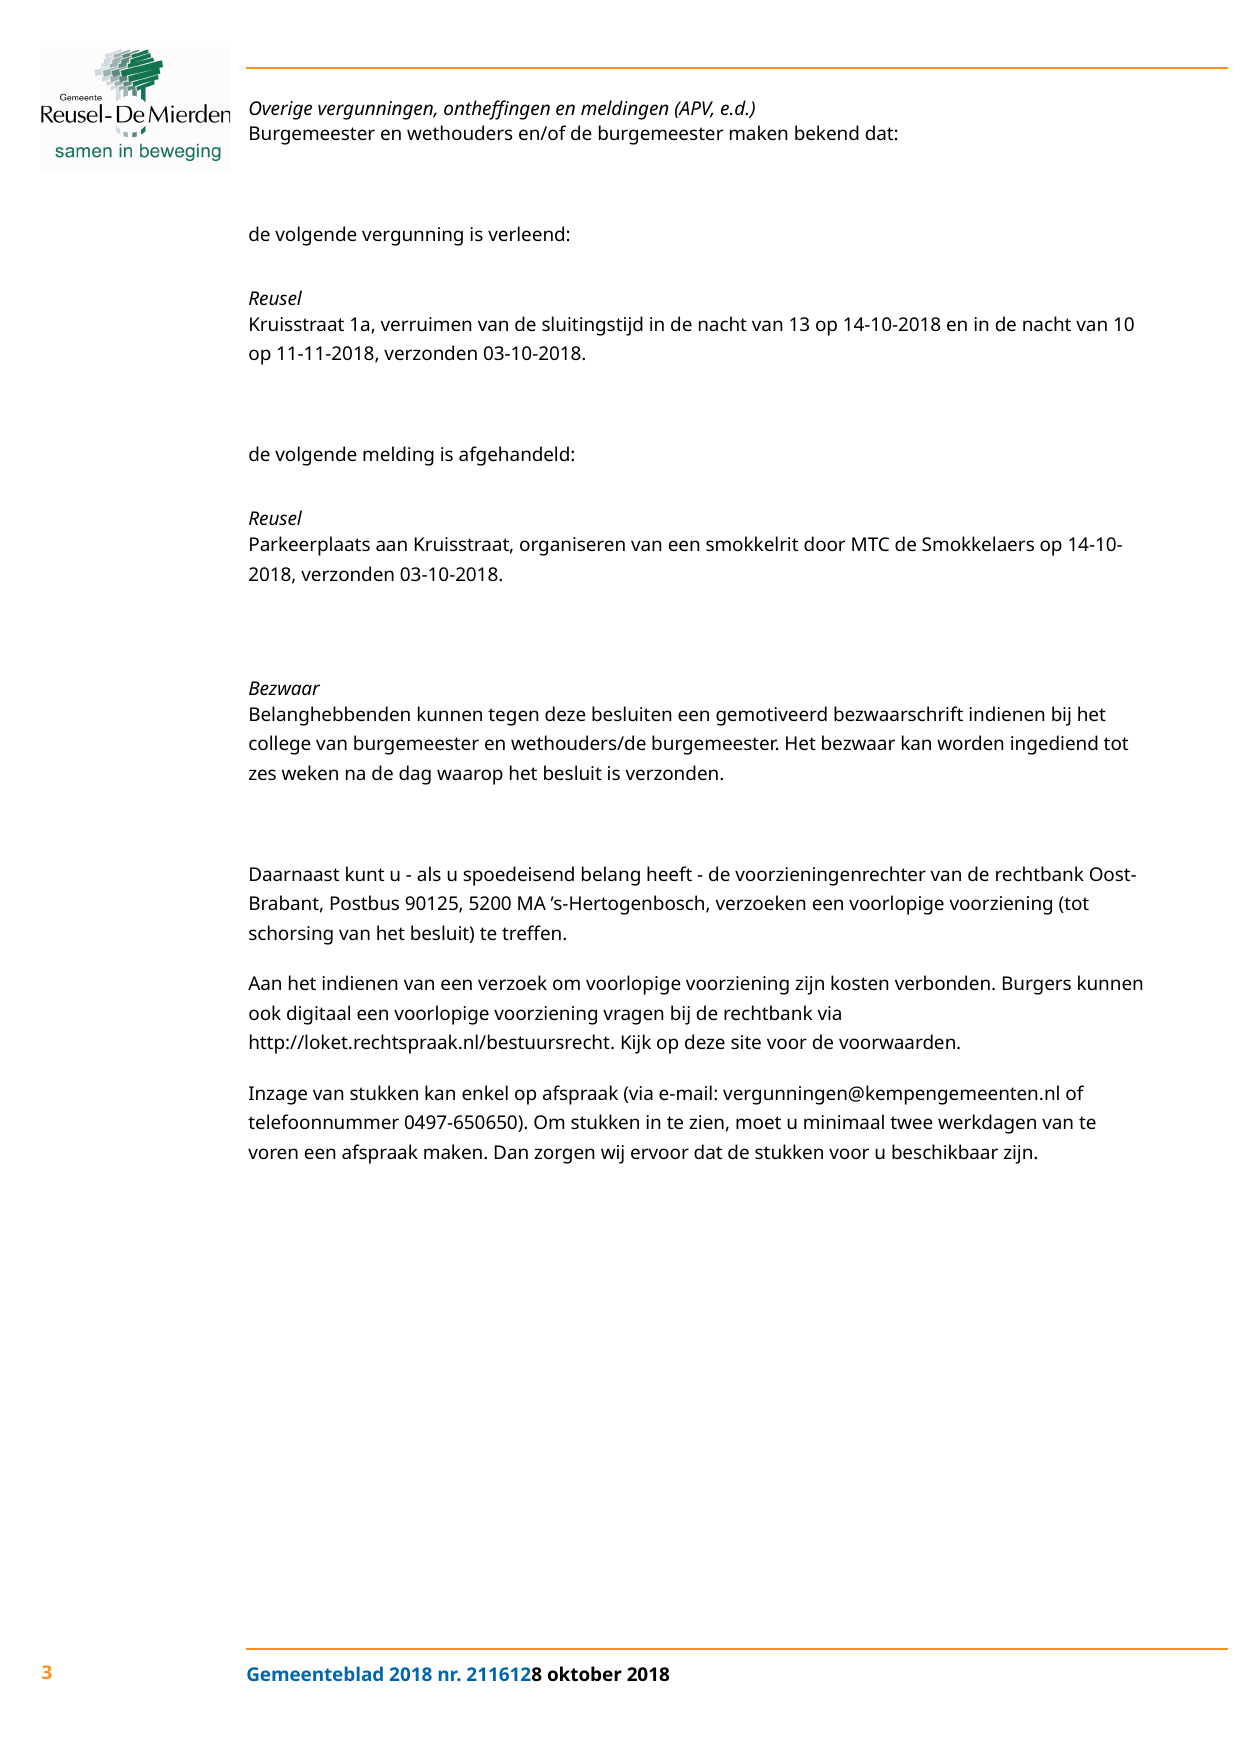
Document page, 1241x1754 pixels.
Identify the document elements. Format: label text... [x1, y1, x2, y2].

text Reusel [248, 505, 1152, 531]
text de volgende melding is afgehandeld: [248, 441, 1152, 467]
text Overige vergunningen, ontheffingen en meldingen (APV, e.d.) [248, 95, 1152, 121]
picture [41, 47, 231, 172]
text Kruisstraat 1a, verruimen van de sluitingstijd in de nacht van 13 op 14-10-2018 en in de nacht van 10 op 11-11-2018, verzonden 03-10-2018. [248, 311, 1152, 366]
text Burgemeester en wethouders en/of de burgemeester maken bekend dat: [248, 121, 1152, 146]
text Belanghebbenden kunnen tegen deze besluiten een gemotiveerd bezwaarschrift indienen bij het college van burgemeester en wethouders/de burgemeester. Het bezwaar kan worden ingediend tot zes weken na de dag waarop het besluit is verzonden. [248, 701, 1152, 786]
text Reusel [248, 285, 1152, 311]
text de volgende vergunning is verleend: [248, 221, 1152, 247]
text Bezwaar [248, 675, 1152, 701]
text Parkeerplaats aan Kruisstraat, organiseren van een smokkelrit door MTC de Smokkelaers op 14-10-2018, verzonden 03-10-2018. [248, 531, 1152, 586]
text Aan het indienen van een verzoek om voorlopige voorziening zijn kosten verbonden. Burgers kunnen ook digitaal een voorlopige voorziening vragen bij de rechtbank via http://loket.rechtspraak.nl/bestuursrecht. Kijk op deze site voor de voorwaarden. [248, 970, 1152, 1055]
text Daarnaast kunt u - als u spoedeisend belang heeft - de voorzieningenrechter van de rechtbank Oost-Brabant, Postbus 90125, 5200 MA ’s-Hertogenbosch, verzoeken een voorlopige voorziening (tot schorsing van het besluit) te treffen. [248, 861, 1152, 946]
text Inzage van stukken kan enkel op afspraak (via e-mail: vergunningen@kempengemeenten.nl of telefoonnummer 0497-650650). Om stukken in te zien, moet u minimaal twee werkdagen van te voren een afspraak maken. Dan zorgen wij ervoor dat de stukken voor u beschikbaar zijn. [248, 1080, 1152, 1165]
